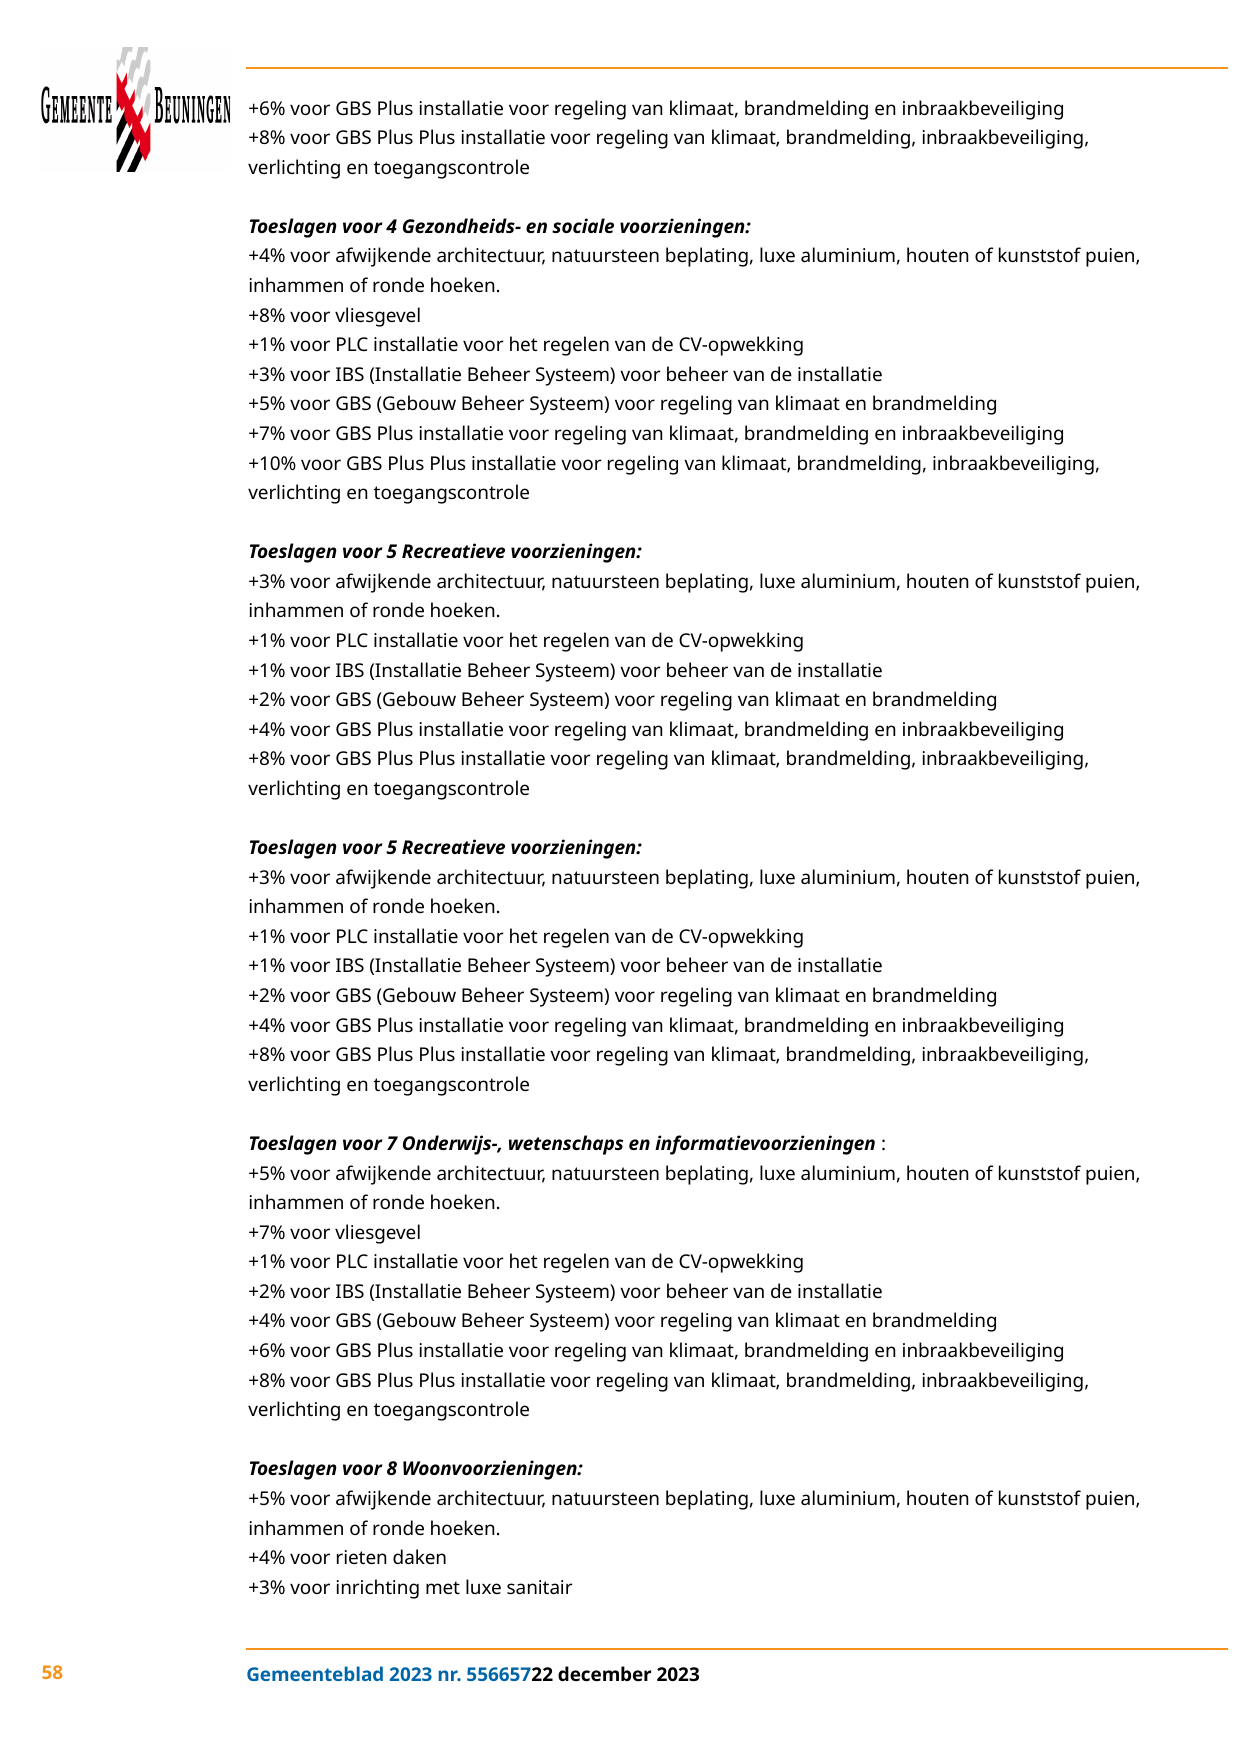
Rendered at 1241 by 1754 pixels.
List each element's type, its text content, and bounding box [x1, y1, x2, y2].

text +3% voor afwijkende architectuur, natuursteen beplating, luxe aluminium, houten of kunststof puien, inhammen of ronde hoeken. [248, 864, 1152, 919]
text +4% voor GBS (Gebouw Beheer Systeem) voor regeling van klimaat en brandmelding [248, 1308, 1152, 1333]
text +8% voor GBS Plus Plus installatie voor regeling van klimaat, brandmelding, inbraakbeveiliging, verlichting en toegangscontrole [248, 1041, 1152, 1097]
text +3% voor IBS (Installatie Beheer Systeem) voor beheer van de installatie [248, 361, 1152, 387]
text Toeslagen voor 8 Woonvoorzieningen: [248, 1456, 1152, 1481]
text Toeslagen voor 7 Onderwijs-, wetenschaps en informatievoorzieningen : [248, 1130, 1152, 1156]
text +6% voor GBS Plus installatie voor regeling van klimaat, brandmelding en inbraakbeveiliging [248, 1337, 1152, 1363]
text +5% voor afwijkende architectuur, natuursteen beplating, luxe aluminium, houten of kunststof puien, inhammen of ronde hoeken. [248, 1160, 1152, 1215]
text +1% voor IBS (Installatie Beheer Systeem) voor beheer van de installatie [248, 657, 1152, 683]
text +2% voor GBS (Gebouw Beheer Systeem) voor regeling van klimaat en brandmelding [248, 982, 1152, 1008]
text +1% voor PLC installatie voor het regelen van de CV-opwekking [248, 923, 1152, 949]
text +3% voor inrichting met luxe sanitair [248, 1574, 1152, 1600]
text Toeslagen voor 5 Recreatieve voorzieningen: [248, 834, 1152, 860]
text +7% voor vliesgevel [248, 1219, 1152, 1245]
text +8% voor GBS Plus Plus installatie voor regeling van klimaat, brandmelding, inbraakbeveiliging, verlichting en toegangscontrole [248, 746, 1152, 801]
text +5% voor GBS (Gebouw Beheer Systeem) voor regeling van klimaat en brandmelding [248, 391, 1152, 416]
text +8% voor vliesgevel [248, 302, 1152, 328]
text +1% voor PLC installatie voor het regelen van de CV-opwekking [248, 627, 1152, 653]
text +4% voor rieten daken [248, 1544, 1152, 1570]
text +7% voor GBS Plus installatie voor regeling van klimaat, brandmelding en inbraakbeveiliging [248, 420, 1152, 446]
text +6% voor GBS Plus installatie voor regeling van klimaat, brandmelding en inbraakbeveiliging [248, 95, 1152, 121]
text +10% voor GBS Plus Plus installatie voor regeling van klimaat, brandmelding, inbraakbeveiliging, verlichting en toegangscontrole [248, 450, 1152, 505]
text +8% voor GBS Plus Plus installatie voor regeling van klimaat, brandmelding, inbraakbeveiliging, verlichting en toegangscontrole [248, 124, 1152, 180]
text +5% voor afwijkende architectuur, natuursteen beplating, luxe aluminium, houten of kunststof puien, inhammen of ronde hoeken. [248, 1485, 1152, 1541]
text +2% voor IBS (Installatie Beheer Systeem) voor beheer van de installatie [248, 1278, 1152, 1304]
text +3% voor afwijkende architectuur, natuursteen beplating, luxe aluminium, houten of kunststof puien, inhammen of ronde hoeken. [248, 568, 1152, 623]
text +2% voor GBS (Gebouw Beheer Systeem) voor regeling van klimaat en brandmelding [248, 686, 1152, 712]
text +1% voor PLC installatie voor het regelen van de CV-opwekking [248, 1248, 1152, 1274]
text +4% voor GBS Plus installatie voor regeling van klimaat, brandmelding en inbraakbeveiliging [248, 1012, 1152, 1038]
text +4% voor GBS Plus installatie voor regeling van klimaat, brandmelding en inbraakbeveiliging [248, 716, 1152, 742]
text Toeslagen voor 4 Gezondheids- en sociale voorzieningen: [248, 213, 1152, 239]
text +1% voor IBS (Installatie Beheer Systeem) voor beheer van de installatie [248, 953, 1152, 978]
text +1% voor PLC installatie voor het regelen van de CV-opwekking [248, 331, 1152, 357]
text +4% voor afwijkende architectuur, natuursteen beplating, luxe aluminium, houten of kunststof puien, inhammen of ronde hoeken. [248, 243, 1152, 298]
picture [41, 47, 231, 172]
text +8% voor GBS Plus Plus installatie voor regeling van klimaat, brandmelding, inbraakbeveiliging, verlichting en toegangscontrole [248, 1367, 1152, 1422]
text Toeslagen voor 5 Recreatieve voorzieningen: [248, 538, 1152, 564]
